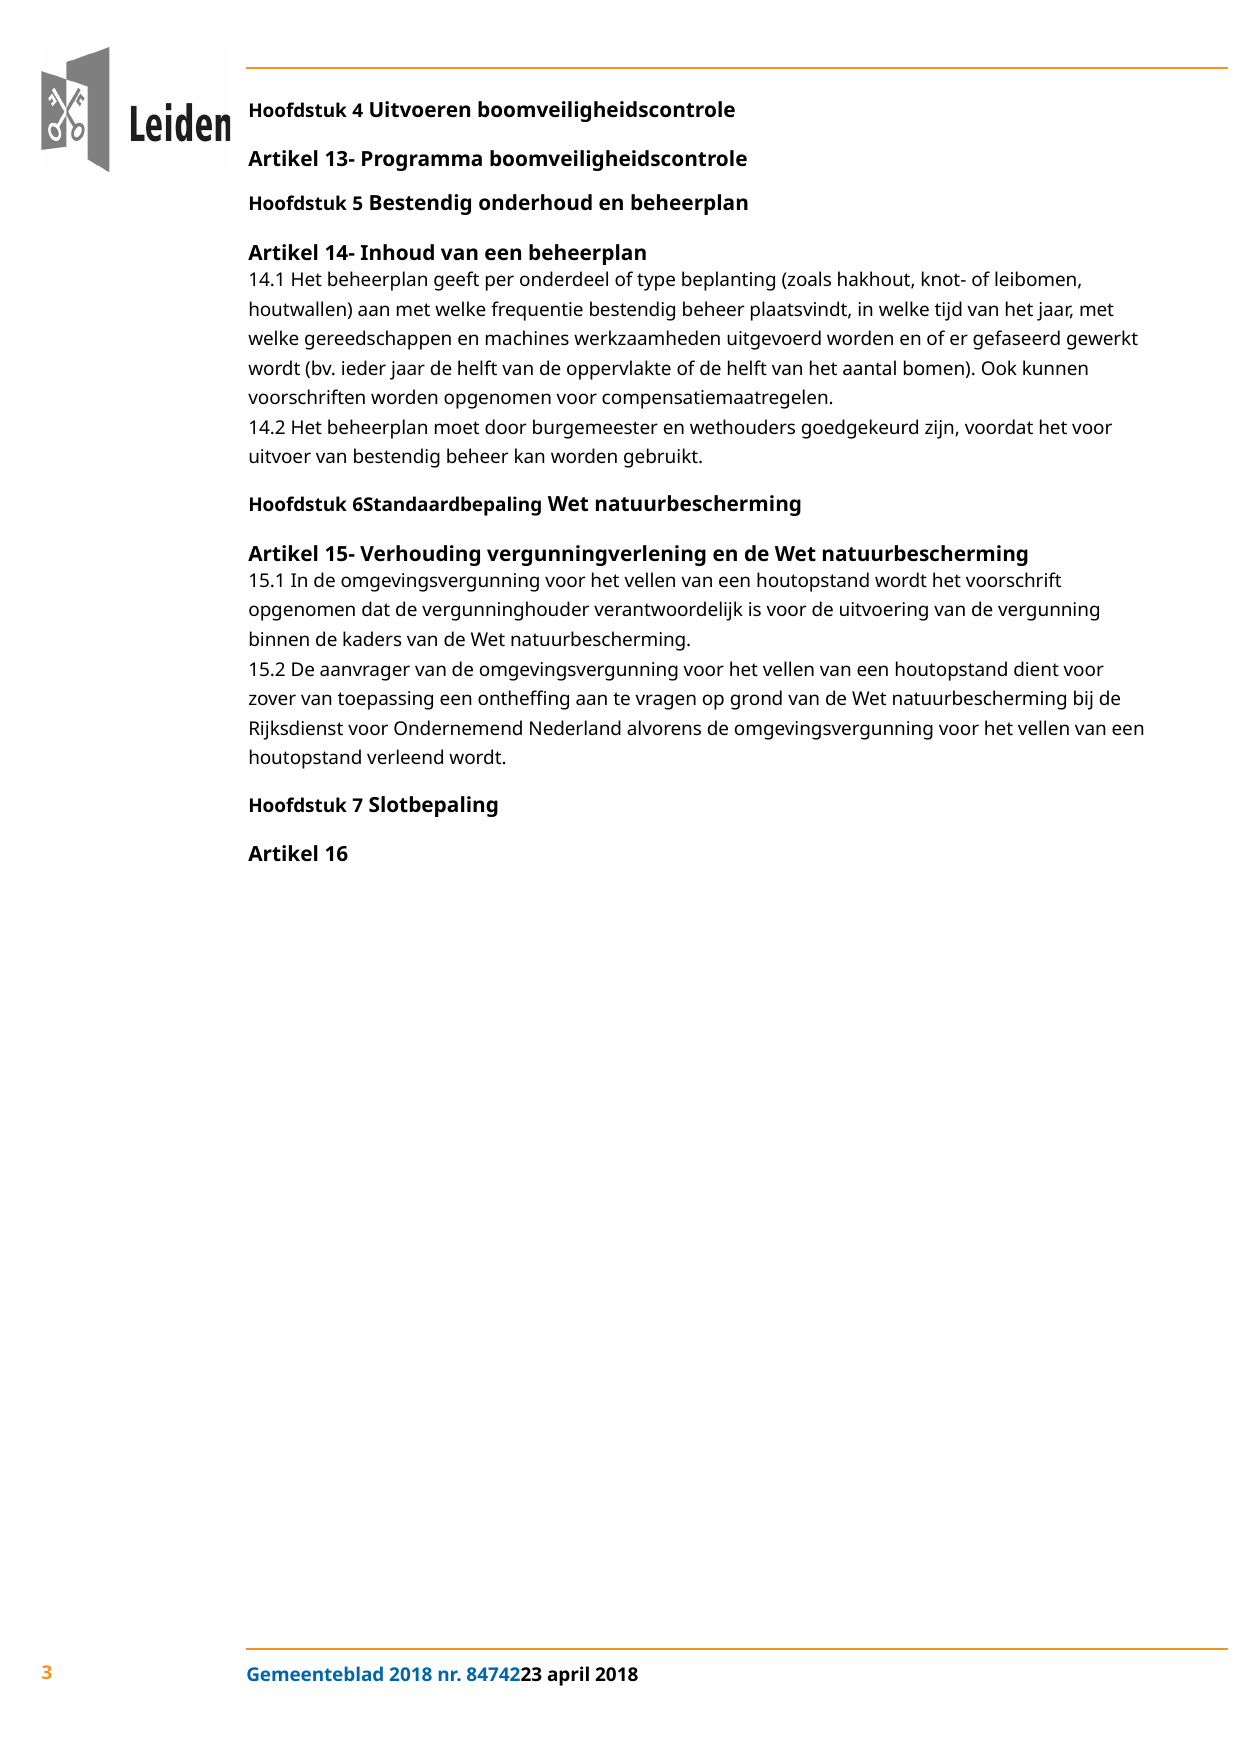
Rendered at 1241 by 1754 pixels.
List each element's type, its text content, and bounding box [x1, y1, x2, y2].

text Artikel 14- Inhoud van een beheerplan [248, 238, 1152, 266]
text Artikel 13- Programma boomveiligheidscontrole [248, 144, 1152, 172]
text Hoofdstuk 4 Uitvoeren boomveiligheidscontrole [248, 95, 1152, 123]
text 15.2 De aanvrager van de omgevingsvergunning voor het vellen van een houtopstand dient voor zover van toepassing een ontheffing aan te vragen op grond van de Wet natuurbescherming bij de Rijksdienst voor Ondernemend Nederland alvorens de omgevingsvergunning voor het vellen van een houtopstand verleend wordt. [248, 656, 1152, 770]
picture [41, 47, 231, 172]
text 14.2 Het beheerplan moet door burgemeester en wethouders goedgekeurd zijn, voordat het voor uitvoer van bestendig beheer kan worden gebruikt. [248, 414, 1152, 469]
text 15.1 In de omgevingsvergunning voor het vellen van een houtopstand wordt het voorschrift opgenomen dat de vergunninghouder verantwoordelijk is voor de uitvoering van de vergunning binnen de kaders van de Wet natuurbescherming. [248, 567, 1152, 652]
text Hoofdstuk 6Standaardbepaling Wet natuurbescherming [248, 489, 1152, 518]
text Artikel 15- Verhouding vergunningverlening en de Wet natuurbescherming [248, 539, 1152, 567]
text Artikel 16 [248, 839, 1152, 868]
text 14.1 Het beheerplan geeft per onderdeel of type beplanting (zoals hakhout, knot- of leibomen, houtwallen) aan met welke frequentie bestendig beheer plaatsvindt, in welke tijd van het jaar, met welke gereedschappen en machines werkzaamheden uitgevoerd worden en of er gefaseerd gewerkt wordt (bv. ieder jaar de helft van de oppervlakte of de helft van het aantal bomen). Ook kunnen voorschriften worden opgenomen voor compensatiemaatregelen. [248, 266, 1152, 410]
text Hoofdstuk 5 Bestendig onderhoud en beheerplan [248, 188, 1152, 217]
text Hoofdstuk 7 Slotbepaling [248, 790, 1152, 819]
